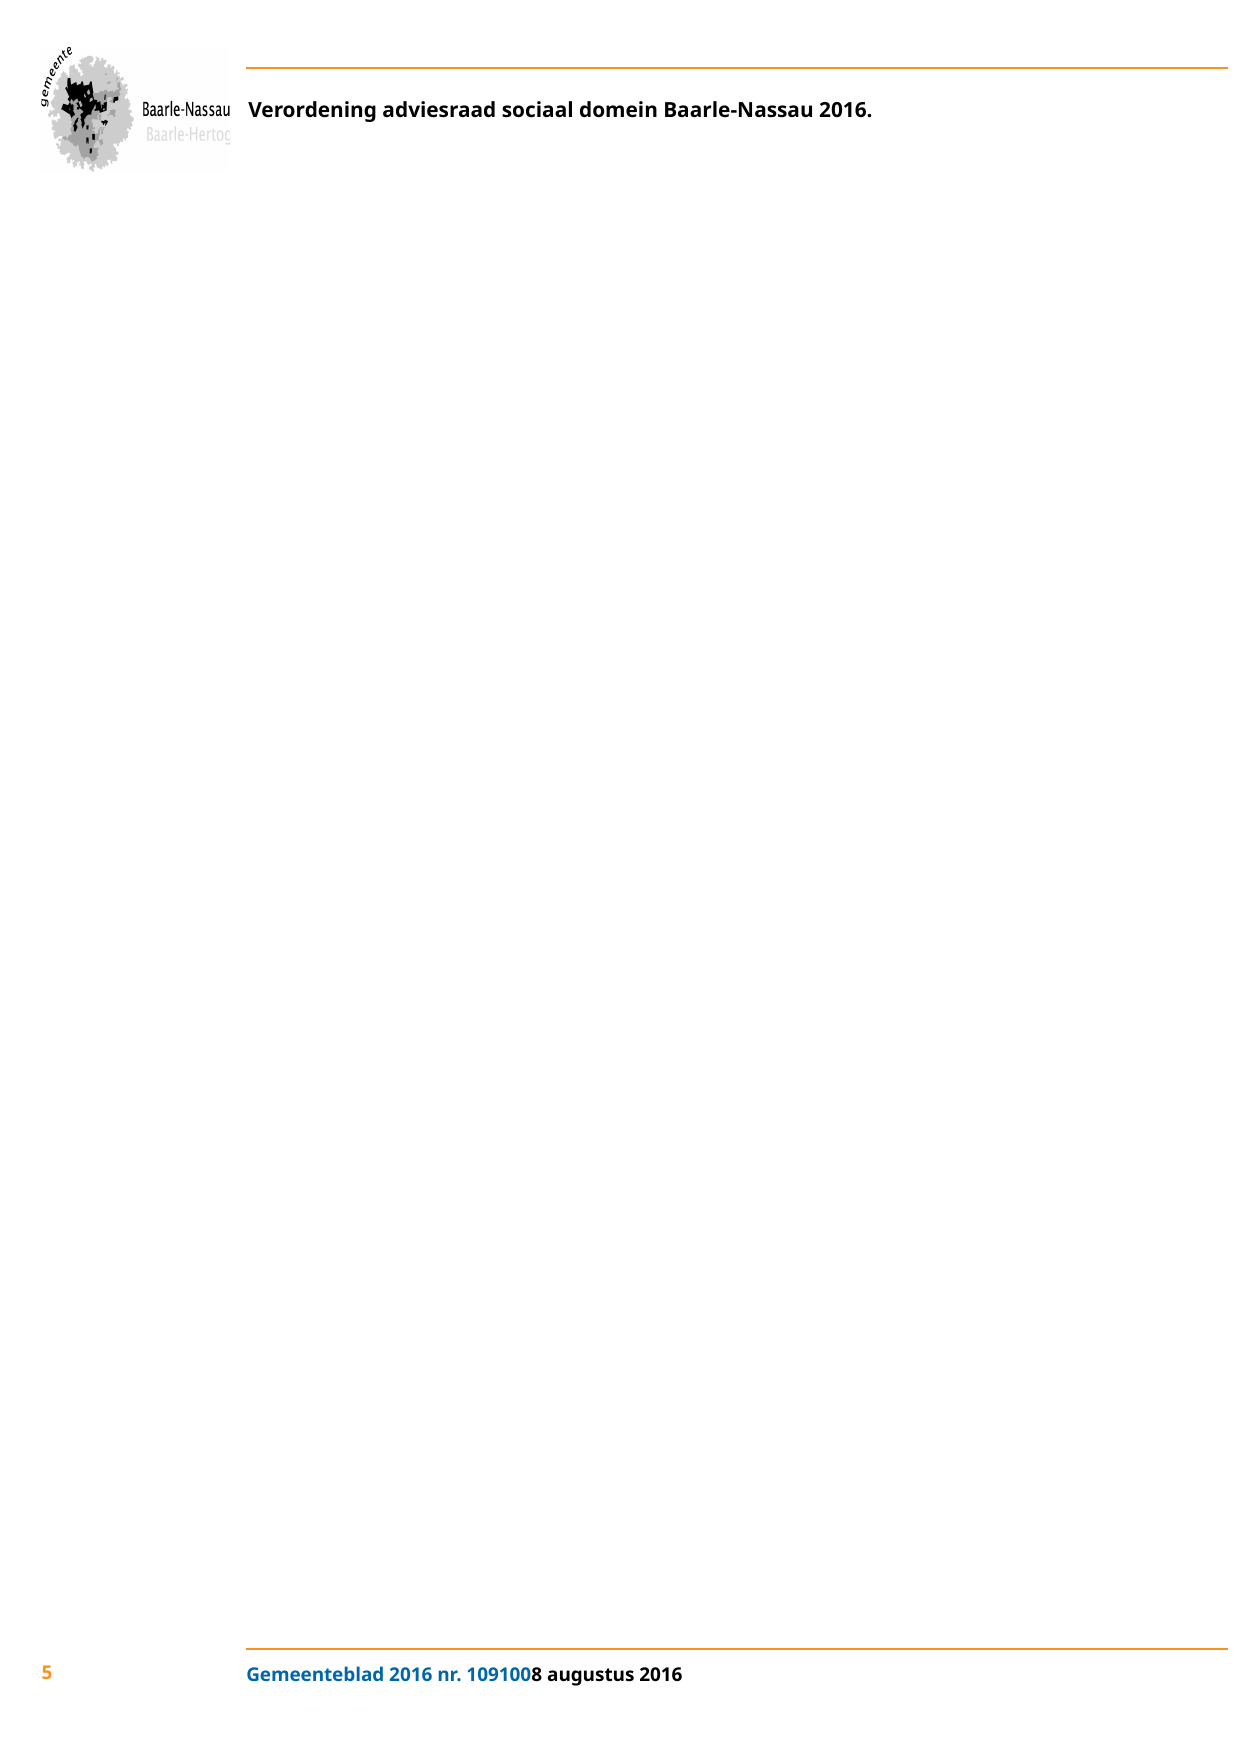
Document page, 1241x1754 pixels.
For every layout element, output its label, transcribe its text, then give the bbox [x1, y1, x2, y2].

picture [41, 47, 231, 172]
text Verordening adviesraad sociaal domein Baarle-Nassau 2016. [248, 95, 1152, 123]
